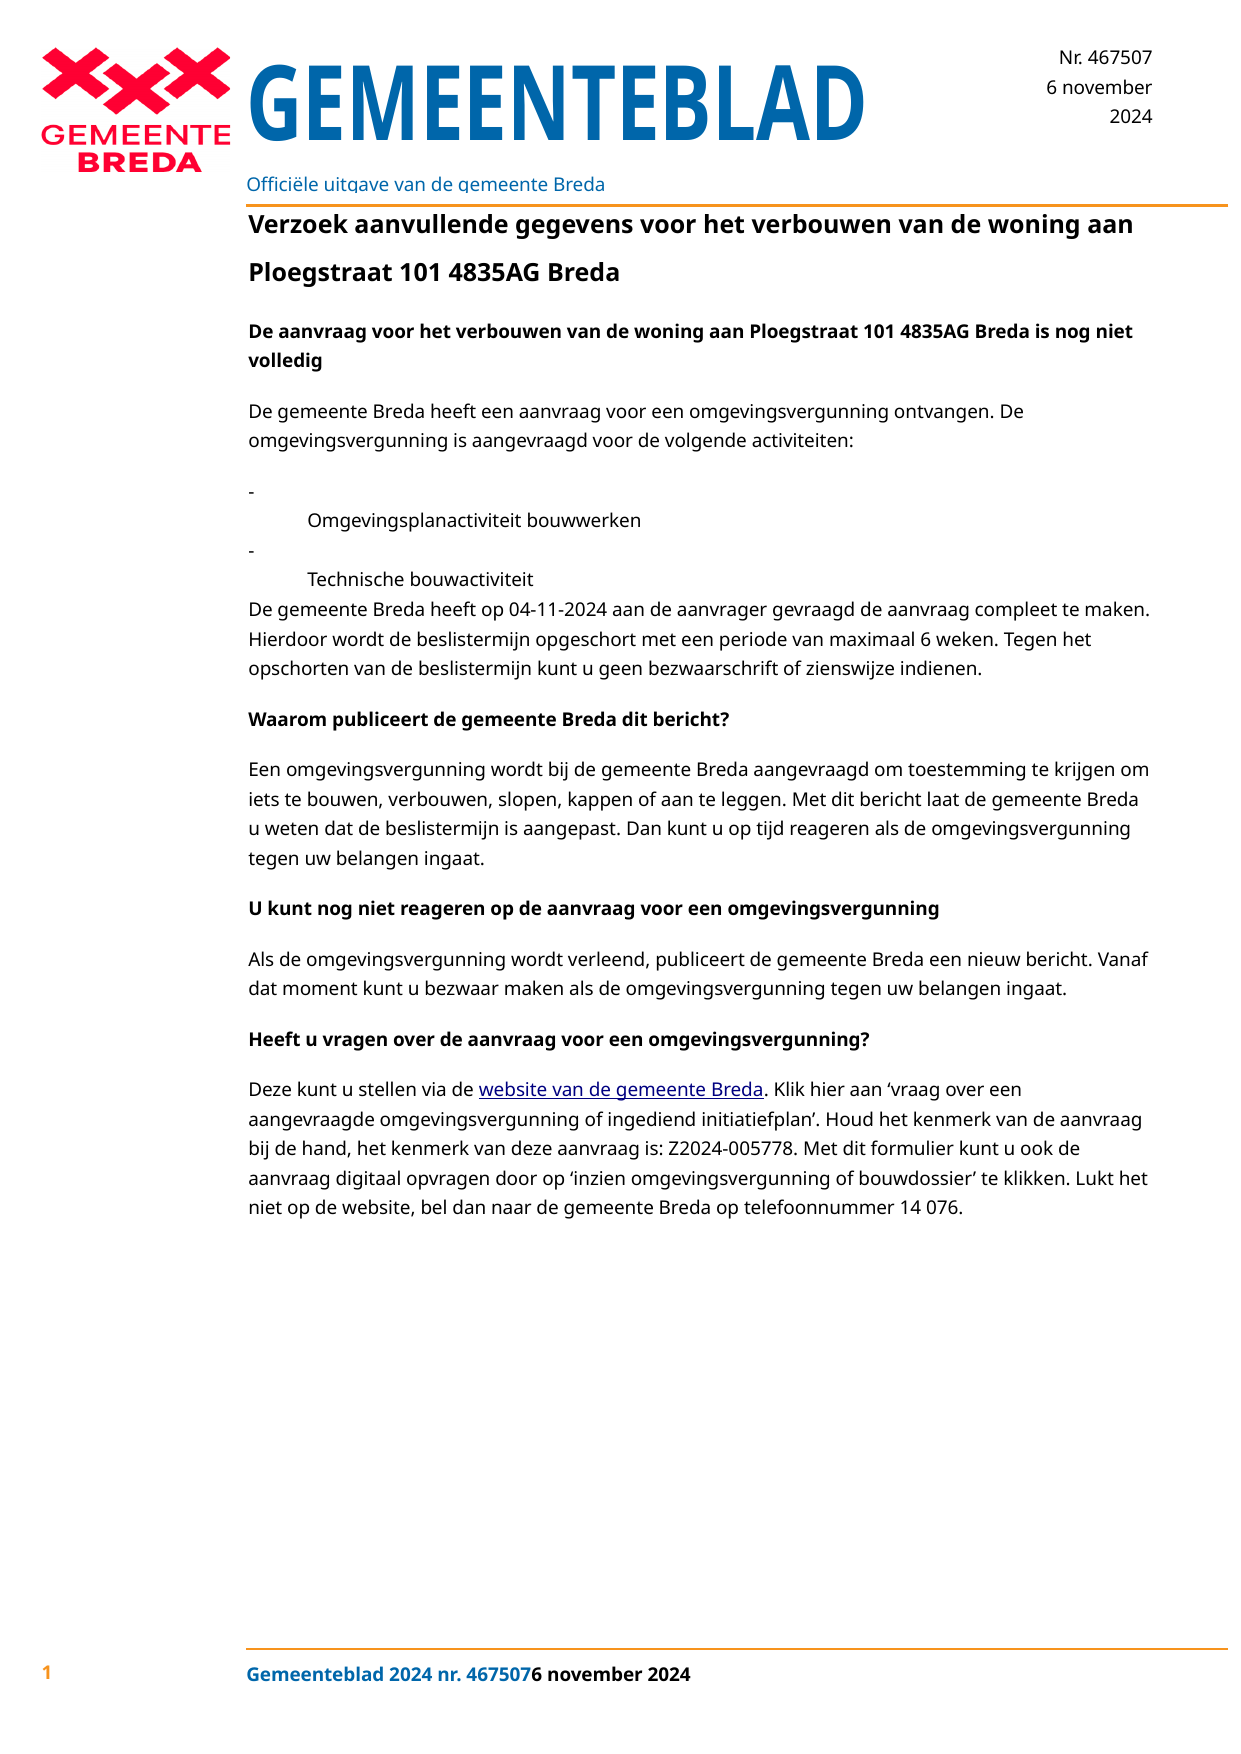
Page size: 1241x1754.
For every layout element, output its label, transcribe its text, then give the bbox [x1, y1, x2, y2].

text Heeft u vragen over de aanvraag voor een omgevingsvergunning? [248, 1026, 1152, 1052]
text Verzoek aanvullende gegevens voor het verbouwen van de woning aan Ploegstraat 101 4835AG Breda [248, 207, 1152, 288]
list Omgevingsplanactiviteit bouwwerken [248, 507, 1152, 533]
text Als de omgevingsvergunning wordt verleend, publiceert de gemeente Breda een nieuw bericht. Vanaf dat moment kunt u bezwaar maken als de omgevingsvergunning tegen uw belangen ingaat. [248, 946, 1152, 1001]
picture [41, 47, 231, 172]
text De gemeente Breda heeft op 04-11-2024 aan de aanvrager gevraagd de aanvraag compleet te maken. Hierdoor wordt de beslistermijn opgeschort met een periode van maximaal 6 weken. Tegen het opschorten van de beslistermijn kunt u geen bezwaarschrift of zienswijze indienen. [248, 596, 1152, 681]
text De aanvraag voor het verbouwen van de woning aan Ploegstraat 101 4835AG Breda is nog niet volledig [248, 318, 1152, 373]
text Deze kunt u stellen via de website van de gemeente Breda. Klik hier aan ‘vraag over een aangevraagde omgevingsvergunning of ingediend initiatiefplan’. Houd het kenmerk van de aanvraag bij de hand, het kenmerk van deze aanvraag is: Z2024-005778. Met dit formulier kunt u ook de aanvraag digitaal opvragen door op ‘inzien omgevingsvergunning of bouwdossier’ te klikken. Lukt het niet op de website, bel dan naar de gemeente Breda op telefoonnummer 14 076. [248, 1076, 1152, 1220]
text U kunt nog niet reageren op de aanvraag voor een omgevingsvergunning [248, 895, 1152, 921]
text Een omgevingsvergunning wordt bij de gemeente Breda aangevraagd om toestemming te krijgen om iets te bouwen, verbouwen, slopen, kappen of aan te leggen. Met dit bericht laat de gemeente Breda u weten dat de beslistermijn is aangepast. Dan kunt u op tijd reageren als de omgevingsvergunning tegen uw belangen ingaat. [248, 756, 1152, 871]
list Technische bouwactiviteit [248, 567, 1152, 592]
text De gemeente Breda heeft een aanvraag voor een omgevingsvergunning ontvangen. De omgevingsvergunning is aangevraagd voor de volgende activiteiten: [248, 398, 1152, 453]
text Waarom publiceert de gemeente Breda dit bericht? [248, 706, 1152, 732]
